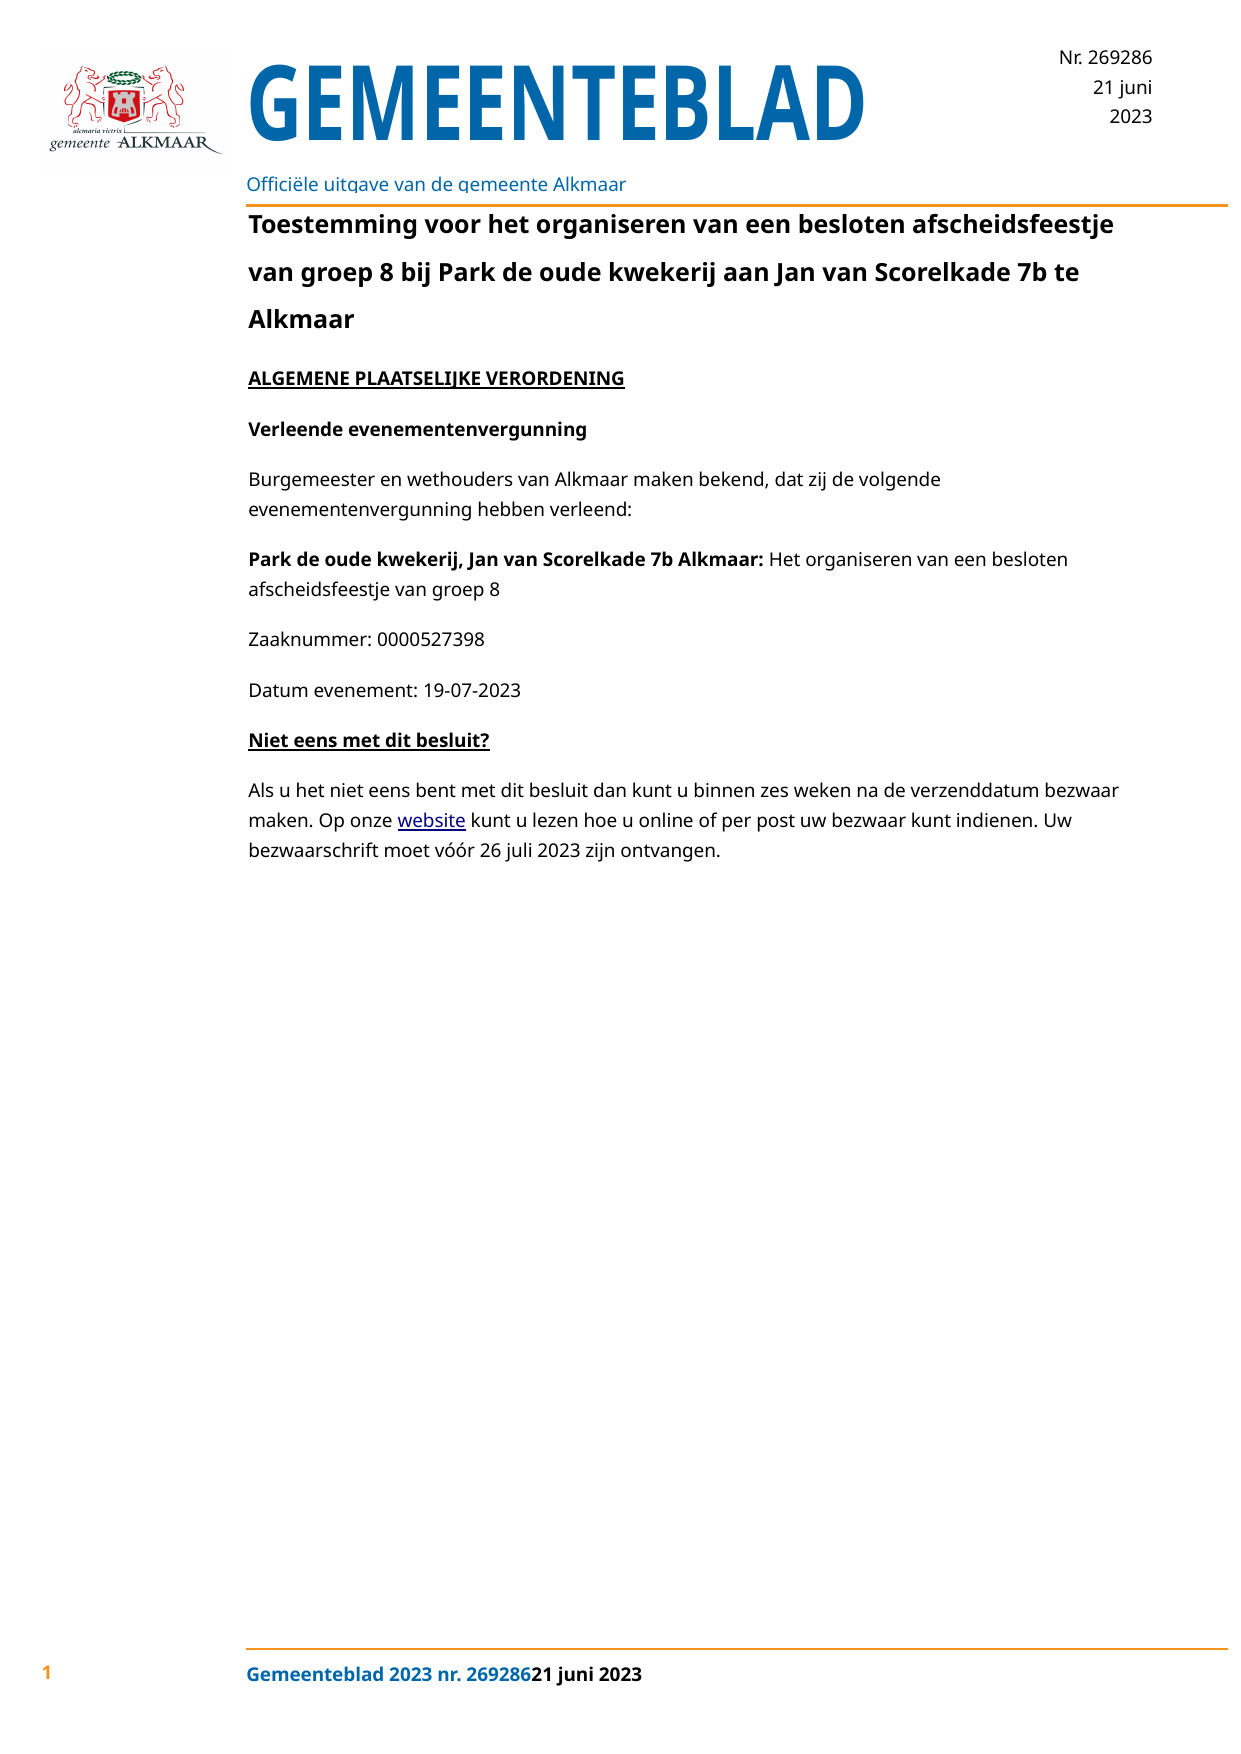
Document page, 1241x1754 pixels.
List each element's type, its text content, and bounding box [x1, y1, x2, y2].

text Niet eens met dit besluit? [248, 727, 1152, 753]
text Verleende evenementenvergunning [248, 416, 1152, 442]
text ALGEMENE PLAATSELIJKE VERORDENING [248, 366, 1152, 391]
text Park de oude kwekerij, Jan van Scorelkade 7b Alkmaar: Het organiseren van een besloten afscheidsfeestje van groep 8 [248, 546, 1152, 602]
text Datum evenement: 19-07-2023 [248, 677, 1152, 702]
text Toestemming voor het organiseren van een besloten afscheidsfeestje van groep 8 bij Park de oude kwekerij aan Jan van Scorelkade 7b te Alkmaar [248, 207, 1152, 336]
text Als u het niet eens bent met dit besluit dan kunt u binnen zes weken na de verzenddatum bezwaar maken. Op onze website kunt u lezen hoe u online of per post uw bezwaar kunt indienen. Uw bezwaarschrift moet vóór 26 juli 2023 zijn ontvangen. [248, 778, 1152, 862]
text Burgemeester en wethouders van Alkmaar maken bekend, dat zij de volgende evenementenvergunning hebben verleend: [248, 466, 1152, 522]
text Zaaknummer: 0000527398 [248, 626, 1152, 652]
picture [41, 47, 231, 172]
